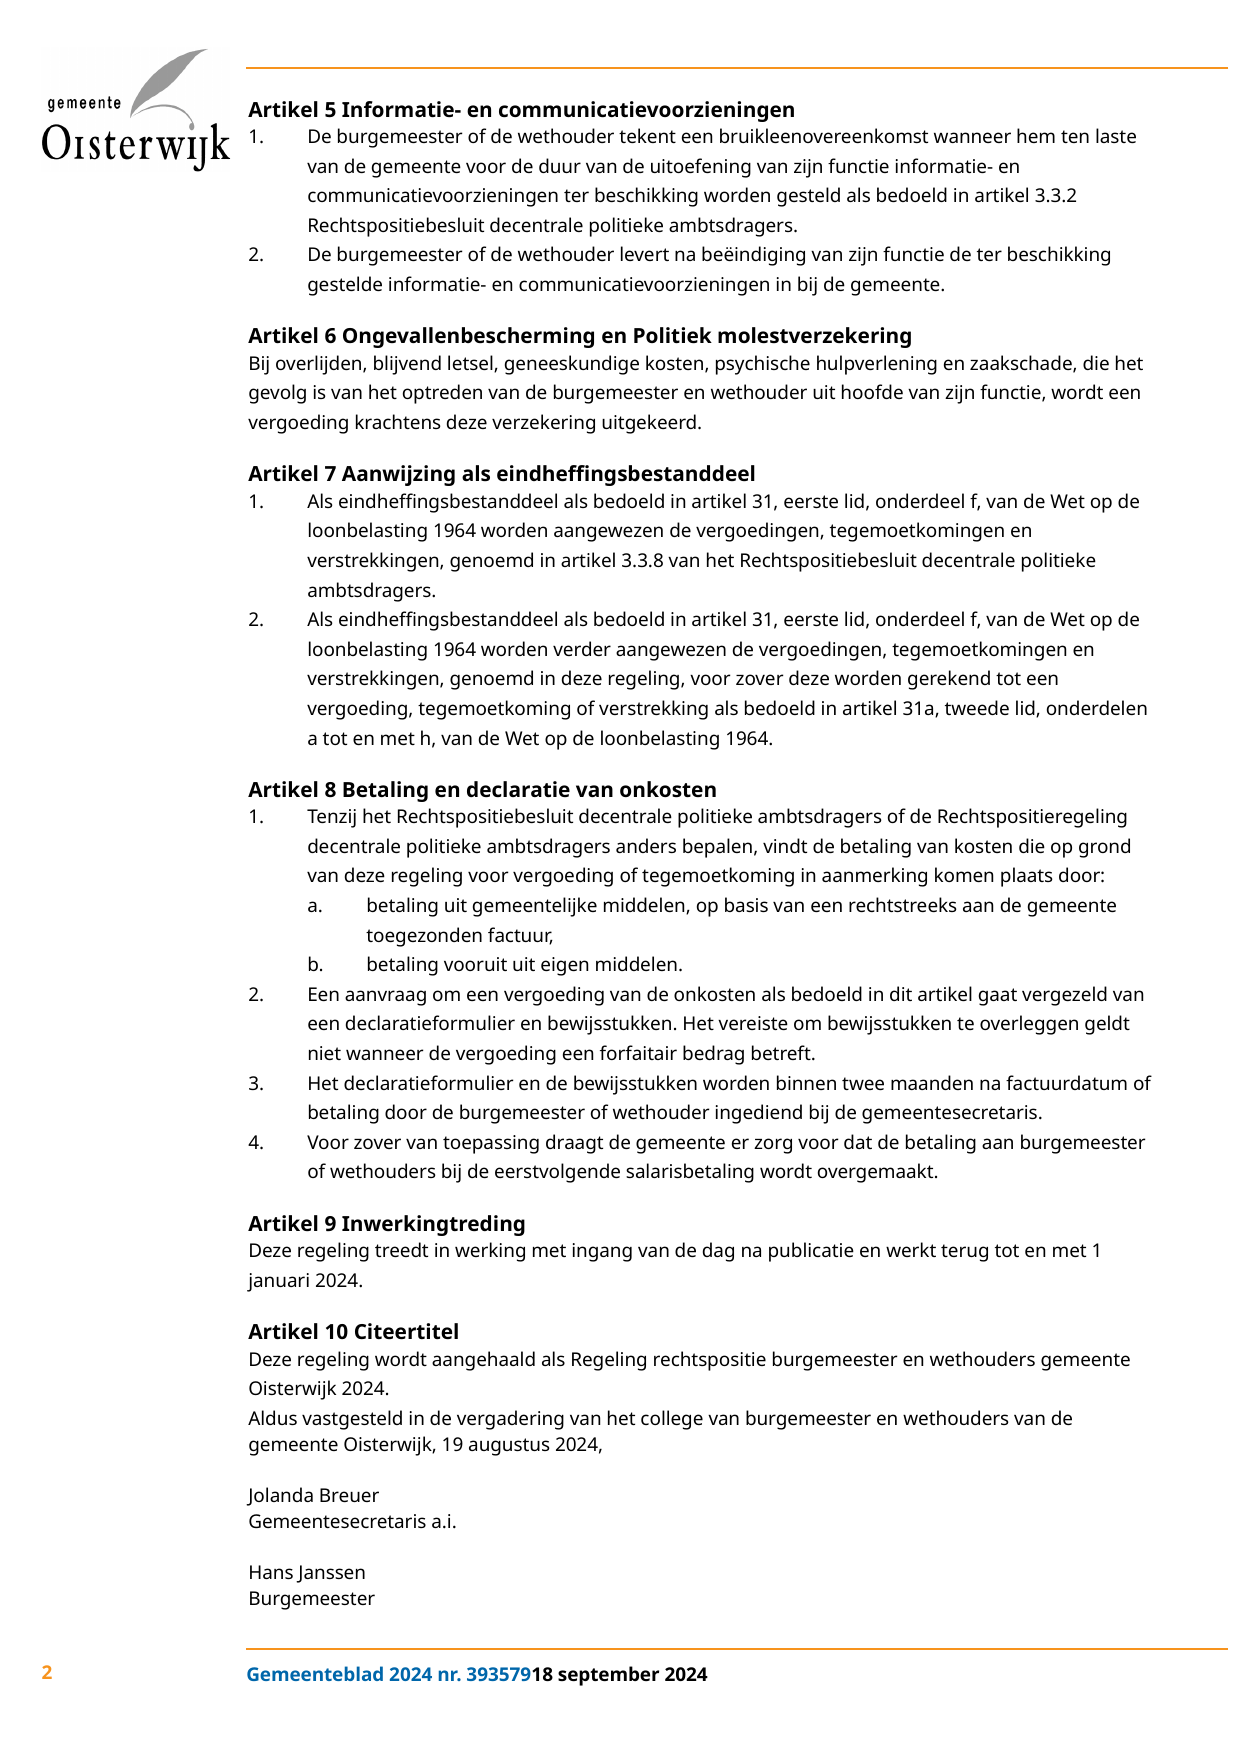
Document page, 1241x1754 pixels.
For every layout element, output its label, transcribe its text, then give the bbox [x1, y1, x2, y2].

text Bij overlijden, blijvend letsel, geneeskundige kosten, psychische hulpverlening en zaakschade, die het gevolg is van het optreden van de burgemeester en wethouder uit hoofde van zijn functie, wordt een vergoeding krachtens deze verzekering uitgekeerd. [248, 350, 1152, 435]
list Voor zover van toepassing draagt de gemeente er zorg voor dat de betaling aan burgemeester of wethouders bij de eerstvolgende salarisbetaling wordt overgemaakt. [248, 1129, 1152, 1184]
list betaling vooruit uit eigen middelen. [307, 951, 1152, 977]
text Artikel 7 Aanwijzing als eindheffingsbestanddeel [248, 459, 1152, 488]
text Deze regeling treedt in werking met ingang van de dag na publicatie en werkt terug tot en met 1 januari 2024. [248, 1237, 1152, 1293]
list Tenzij het Rechtspositiebesluit decentrale politieke ambtsdragers of de Rechtspositieregeling decentrale politieke ambtsdragers anders bepalen, vindt de betaling van kosten die op grond van deze regeling voor vergoeding of tegemoetkoming in aanmerking komen plaats door: [248, 803, 1152, 888]
text Burgemeester [248, 1585, 1152, 1611]
text Artikel 6 Ongevallenbescherming en Politiek molestverzekering [248, 322, 1152, 350]
list Als eindheffingsbestanddeel als bedoeld in artikel 31, eerste lid, onderdeel f, van de Wet op de loonbelasting 1964 worden aangewezen de vergoedingen, tegemoetkomingen en verstrekkingen, genoemd in artikel 3.3.8 van het Rechtspositiebesluit decentrale politieke ambtsdragers. [248, 488, 1152, 602]
text Artikel 9 Inwerkingtreding [248, 1209, 1152, 1237]
list Het declaratieformulier en de bewijsstukken worden binnen twee maanden na factuurdatum of betaling door de burgemeester of wethouder ingediend bij de gemeentesecretaris. [248, 1070, 1152, 1125]
picture [41, 47, 231, 172]
list betaling uit gemeentelijke middelen, op basis van een rechtstreeks aan de gemeente toegezonden factuur, [307, 892, 1152, 948]
text Jolanda Breuer [248, 1482, 1152, 1508]
text Artikel 5 Informatie- en communicatievoorzieningen [248, 95, 1152, 123]
list De burgemeester of de wethouder levert na beëindiging van zijn functie de ter beschikking gestelde informatie- en communicatievoorzieningen in bij de gemeente. [248, 242, 1152, 297]
list Een aanvraag om een vergoeding van de onkosten als bedoeld in dit artikel gaat vergezeld van een declaratieformulier en bewijsstukken. Het vereiste om bewijsstukken te overleggen geldt niet wanneer de vergoeding een forfaitair bedrag betreft. [248, 981, 1152, 1066]
text Artikel 8 Betaling en declaratie van onkosten [248, 775, 1152, 803]
text Gemeentesecretaris a.i. [248, 1508, 1152, 1534]
text Deze regeling wordt aangehaald als Regeling rechtspositie burgemeester en wethouders gemeente Oisterwijk 2024. [248, 1346, 1152, 1401]
list De burgemeester of de wethouder tekent een bruikleenovereenkomst wanneer hem ten laste van de gemeente voor de duur van de uitoefening van zijn functie informatie- en communicatievoorzieningen ter beschikking worden gesteld als bedoeld in artikel 3.3.2 Rechtspositiebesluit decentrale politieke ambtsdragers. [248, 123, 1152, 238]
list Als eindheffingsbestanddeel als bedoeld in artikel 31, eerste lid, onderdeel f, van de Wet op de loonbelasting 1964 worden verder aangewezen de vergoedingen, tegemoetkomingen en verstrekkingen, genoemd in deze regeling, voor zover deze worden gerekend tot een vergoeding, tegemoetkoming of verstrekking als bedoeld in artikel 31a, tweede lid, onderdelen a tot en met h, van de Wet op de loonbelasting 1964. [248, 606, 1152, 750]
text Artikel 10 Citeertitel [248, 1317, 1152, 1346]
text Aldus vastgesteld in de vergadering van het college van burgemeester en wethouders van de gemeente Oisterwijk, 19 augustus 2024, [248, 1405, 1152, 1456]
text Hans Janssen [248, 1559, 1152, 1585]
